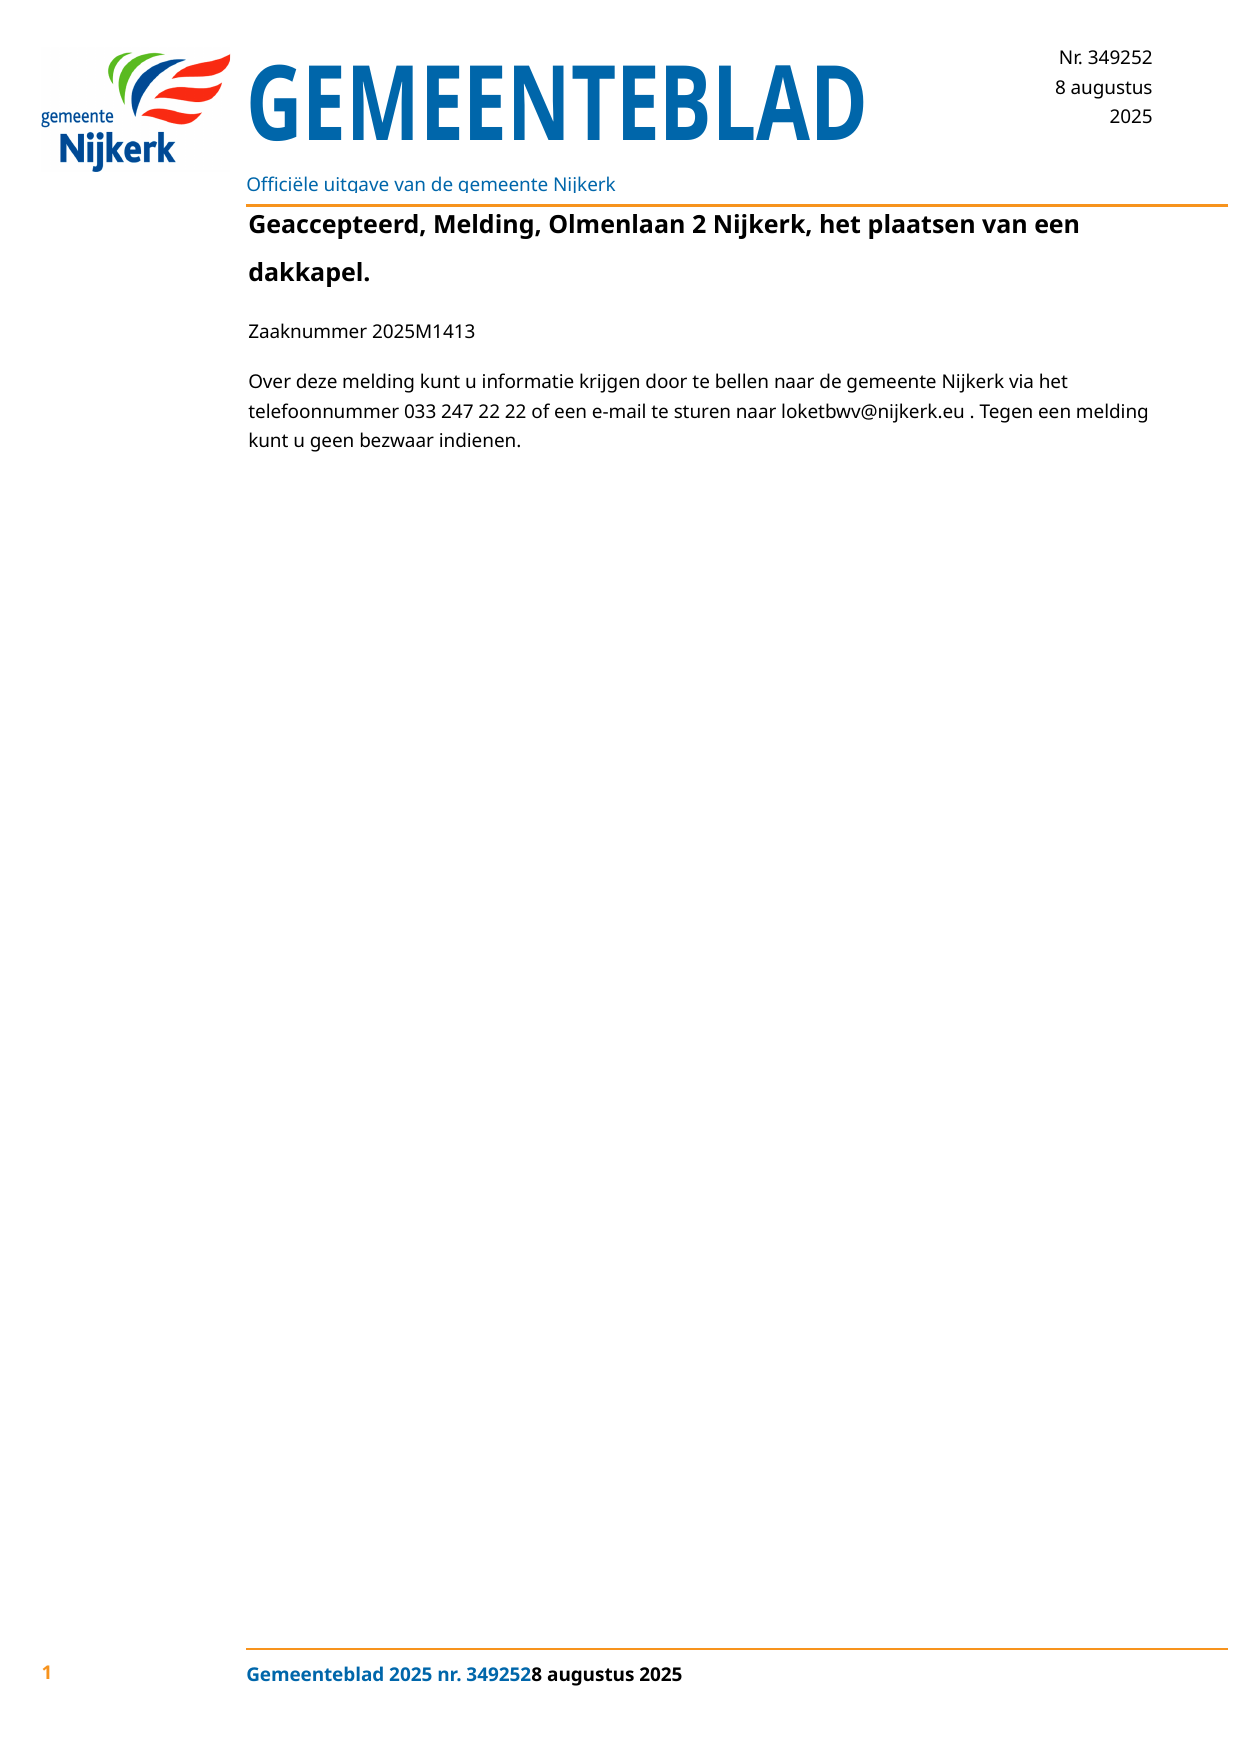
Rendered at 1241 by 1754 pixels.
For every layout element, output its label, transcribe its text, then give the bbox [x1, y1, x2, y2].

text Geaccepteerd, Melding, Olmenlaan 2 Nijkerk, het plaatsen van een dakkapel. [248, 207, 1152, 288]
text Over deze melding kunt u informatie krijgen door te bellen naar de gemeente Nijkerk via het telefoonnummer 033 247 22 22 of een e-mail te sturen naar loketbwv@nijkerk.eu . Tegen een melding kunt u geen bezwaar indienen. [248, 368, 1152, 453]
picture [41, 47, 231, 172]
text Zaaknummer 2025M1413 [248, 318, 1152, 344]
